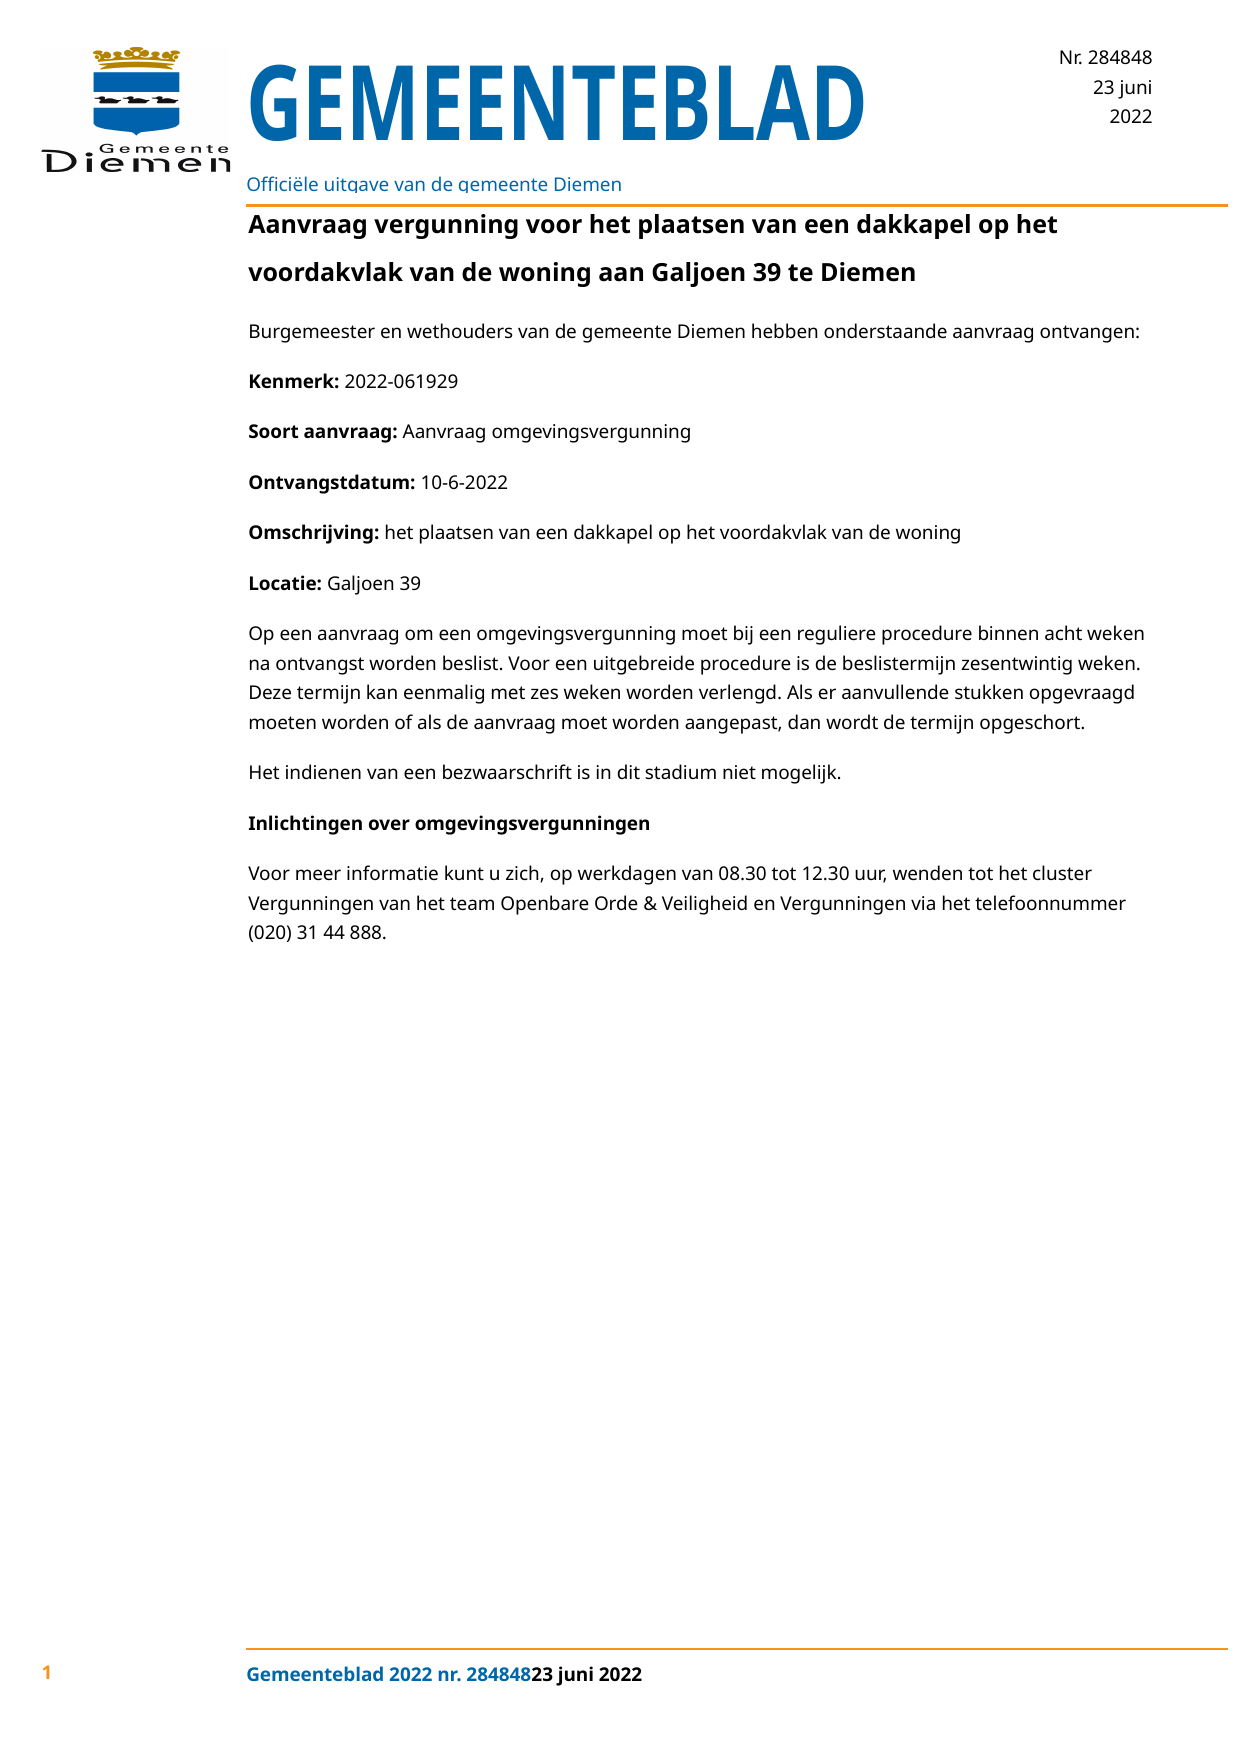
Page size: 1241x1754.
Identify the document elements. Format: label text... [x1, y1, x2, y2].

text Aanvraag vergunning voor het plaatsen van een dakkapel op het voordakvlak van de woning aan Galjoen 39 te Diemen [248, 207, 1152, 288]
text Locatie: Galjoen 39 [248, 570, 1152, 596]
text Voor meer informatie kunt u zich, op werkdagen van 08.30 tot 12.30 uur, wenden tot het cluster Vergunningen van het team Openbare Orde & Veiligheid en Vergunningen via het telefoonnummer (020) 31 44 888. [248, 860, 1152, 945]
text Inlichtingen over omgevingsvergunningen [248, 810, 1152, 836]
text Burgemeester en wethouders van de gemeente Diemen hebben onderstaande aanvraag ontvangen: [248, 318, 1152, 344]
text Het indienen van een bezwaarschrift is in dit stadium niet mogelijk. [248, 759, 1152, 785]
text Soort aanvraag: Aanvraag omgevingsvergunning [248, 419, 1152, 444]
text Ontvangstdatum: 10-6-2022 [248, 469, 1152, 495]
text Omschrijving: het plaatsen van een dakkapel op het voordakvlak van de woning [248, 519, 1152, 545]
text Op een aanvraag om een omgevingsvergunning moet bij een reguliere procedure binnen acht weken na ontvangst worden beslist. Voor een uitgebreide procedure is de beslistermijn zesentwintig weken. Deze termijn kan eenmalig met zes weken worden verlengd. Als er aanvullende stukken opgevraagd moeten worden of als de aanvraag moet worden aangepast, dan wordt de termijn opgeschort. [248, 620, 1152, 735]
text Kenmerk: 2022-061929 [248, 368, 1152, 394]
picture [41, 47, 231, 172]
